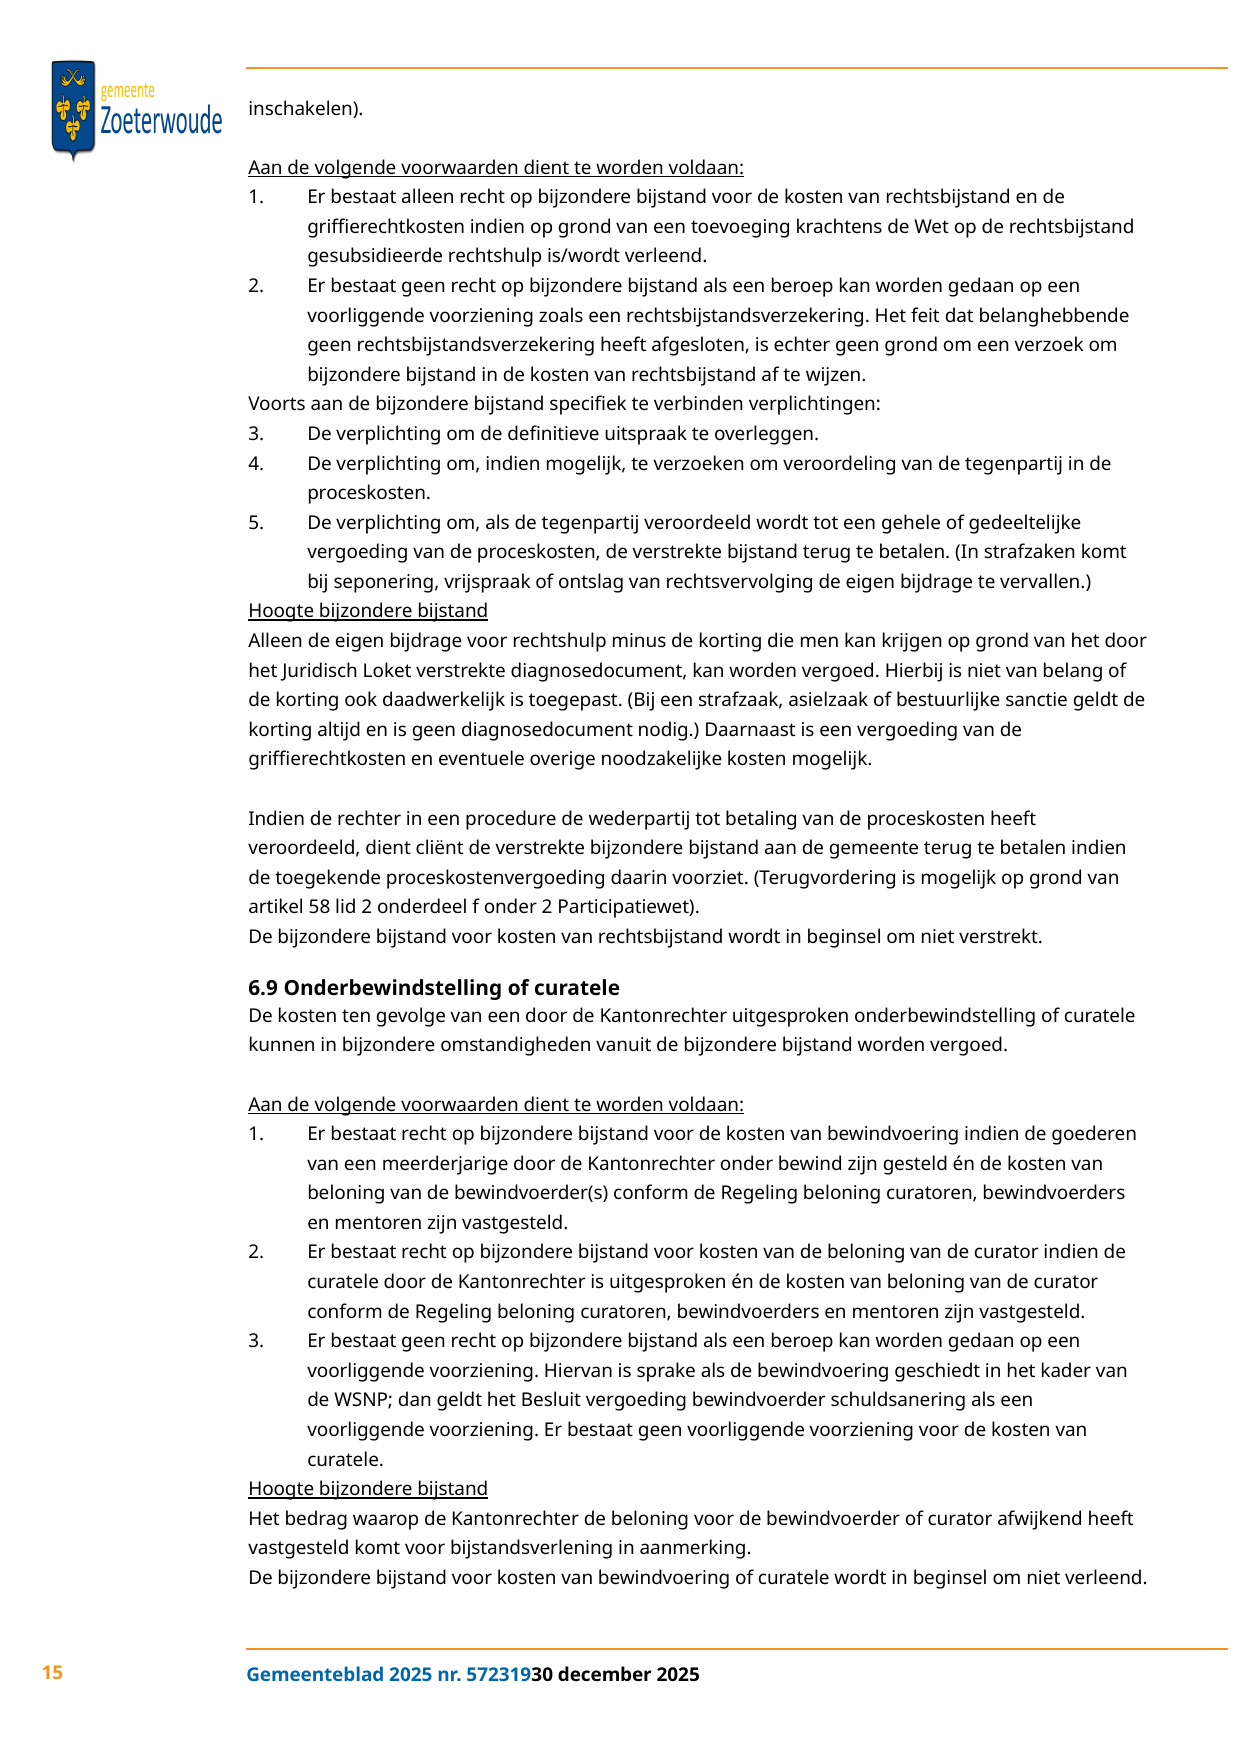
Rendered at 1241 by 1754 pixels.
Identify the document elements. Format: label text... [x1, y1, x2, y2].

list De verplichting om, als de tegenpartij veroordeeld wordt tot een gehele of gedeeltelijke vergoeding van de proceskosten, de verstrekte bijstand terug te betalen. (In strafzaken komt bij seponering, vrijspraak of ontslag van rechtsvervolging de eigen bijdrage te vervallen.) [248, 509, 1152, 594]
text Hoogte bijzondere bijstand [248, 1475, 1152, 1501]
text inschakelen). [248, 95, 1152, 121]
text De bijzondere bijstand voor kosten van rechtsbijstand wordt in beginsel om niet verstrekt. [248, 923, 1152, 949]
text Hoogte bijzondere bijstand [248, 598, 1152, 623]
text Voorts aan de bijzondere bijstand specifiek te verbinden verplichtingen: [248, 391, 1152, 416]
list Er bestaat recht op bijzondere bijstand voor de kosten van bewindvoering indien de goederen van een meerderjarige door de Kantonrechter onder bewind zijn gesteld én de kosten van beloning van de bewindvoerder(s) conform de Regeling beloning curatoren, bewindvoerders en mentoren zijn vastgesteld. [248, 1120, 1152, 1235]
list Er bestaat geen recht op bijzondere bijstand als een beroep kan worden gedaan op een voorliggende voorziening zoals een rechtsbijstandsverzekering. Het feit dat belanghebbende geen rechtsbijstandsverzekering heeft afgesloten, is echter geen grond om een verzoek om bijzondere bijstand in de kosten van rechtsbijstand af te wijzen. [248, 272, 1152, 387]
text Aan de volgende voorwaarden dient te worden voldaan: [248, 154, 1152, 180]
text Alleen de eigen bijdrage voor rechtshulp minus de korting die men kan krijgen op grond van het door het Juridisch Loket verstrekte diagnosedocument, kan worden vergoed. Hierbij is niet van belang of de korting ook daadwerkelijk is toegepast. (Bij een strafzaak, asielzaak of bestuurlijke sanctie geldt de korting altijd en is geen diagnosedocument nodig.) Daarnaast is een vergoeding van de griffierechtkosten en eventuele overige noodzakelijke kosten mogelijk. [248, 627, 1152, 771]
text De kosten ten gevolge van een door de Kantonrechter uitgesproken onderbewindstelling of curatele kunnen in bijzondere omstandigheden vanuit de bijzondere bijstand worden vergoed. [248, 1002, 1152, 1057]
list Er bestaat recht op bijzondere bijstand voor kosten van de beloning van de curator indien de curatele door de Kantonrechter is uitgesproken én de kosten van beloning van de curator conform de Regeling beloning curatoren, bewindvoerders en mentoren zijn vastgesteld. [248, 1239, 1152, 1323]
text Het bedrag waarop de Kantonrechter de beloning voor de bewindvoerder of curator afwijkend heeft vastgesteld komt voor bijstandsverlening in aanmerking. [248, 1505, 1152, 1560]
text 6.9 Onderbewindstelling of curatele [248, 973, 1152, 1002]
text Indien de rechter in een procedure de wederpartij tot betaling van de proceskosten heeft veroordeeld, dient cliënt de verstrekte bijzondere bijstand aan de gemeente terug te betalen indien de toegekende proceskostenvergoeding daarin voorziet. (Terugvordering is mogelijk op grond van artikel 58 lid 2 onderdeel f onder 2 Participatiewet). [248, 805, 1152, 919]
picture [41, 47, 231, 172]
list Er bestaat alleen recht op bijzondere bijstand voor de kosten van rechtsbijstand en de griffierechtkosten indien op grond van een toevoeging krachtens de Wet op de rechtsbijstand gesubsidieerde rechtshulp is/wordt verleend. [248, 183, 1152, 268]
list De verplichting om de definitieve uitspraak te overleggen. [248, 420, 1152, 446]
list De verplichting om, indien mogelijk, te verzoeken om veroordeling van de tegenpartij in de proceskosten. [248, 450, 1152, 505]
text De bijzondere bijstand voor kosten van bewindvoering of curatele wordt in beginsel om niet verleend. [248, 1564, 1152, 1590]
list Er bestaat geen recht op bijzondere bijstand als een beroep kan worden gedaan op een voorliggende voorziening. Hiervan is sprake als de bewindvoering geschiedt in het kader van de WSNP; dan geldt het Besluit vergoeding bewindvoerder schuldsanering als een voorliggende voorziening. Er bestaat geen voorliggende voorziening voor de kosten van curatele. [248, 1327, 1152, 1471]
text Aan de volgende voorwaarden dient te worden voldaan: [248, 1091, 1152, 1116]
